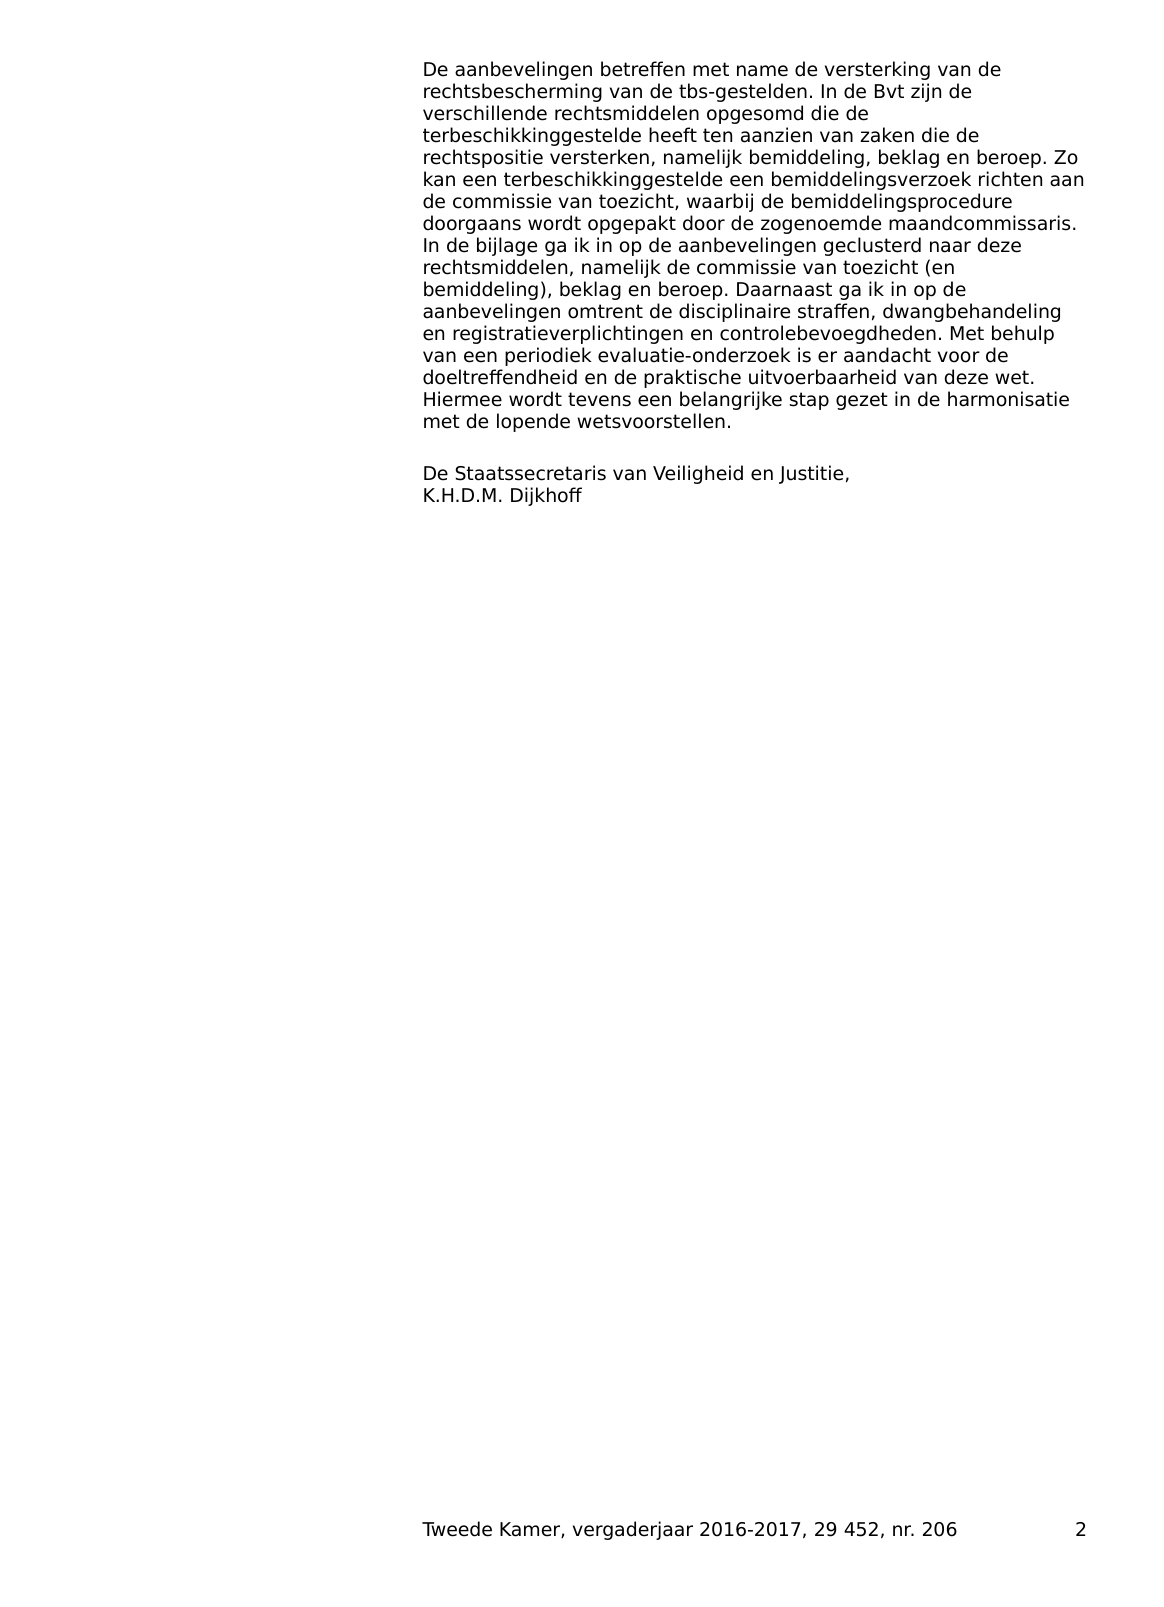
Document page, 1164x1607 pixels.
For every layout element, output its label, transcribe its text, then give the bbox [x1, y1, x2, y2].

text De aanbevelingen betreffen met name de versterking van de rechtsbescherming van de tbs-gestelden. In de Bvt zijn de verschillende rechtsmiddelen opgesomd die de terbeschikkinggestelde heeft ten aanzien van zaken die de rechtspositie versterken, namelijk bemiddeling, beklag en beroep. Zo kan een terbeschikkinggestelde een bemiddelingsverzoek richten aan de commissie van toezicht, waarbij de bemiddelingsprocedure doorgaans wordt opgepakt door de zogenoemde maandcommissaris. In de bijlage ga ik in op de aanbevelingen geclusterd naar deze rechtsmiddelen, namelijk de commissie van toezicht (en bemiddeling), beklag en beroep. Daarnaast ga ik in op de aanbevelingen omtrent de disciplinaire straffen, dwangbehandeling en registratieverplichtingen en controlebevoegdheden. Met behulp van een periodiek evaluatie-onderzoek is er aandacht voor de doeltreffendheid en de praktische uitvoerbaarheid van deze wet. Hiermee wordt tevens een belangrijke stap gezet in de harmonisatie met de lopende wetsvoorstellen. [422, 59, 1087, 433]
text De Staatssecretaris van Veiligheid en Justitie, K.H.D.M. Dijkhoff [422, 463, 1087, 507]
